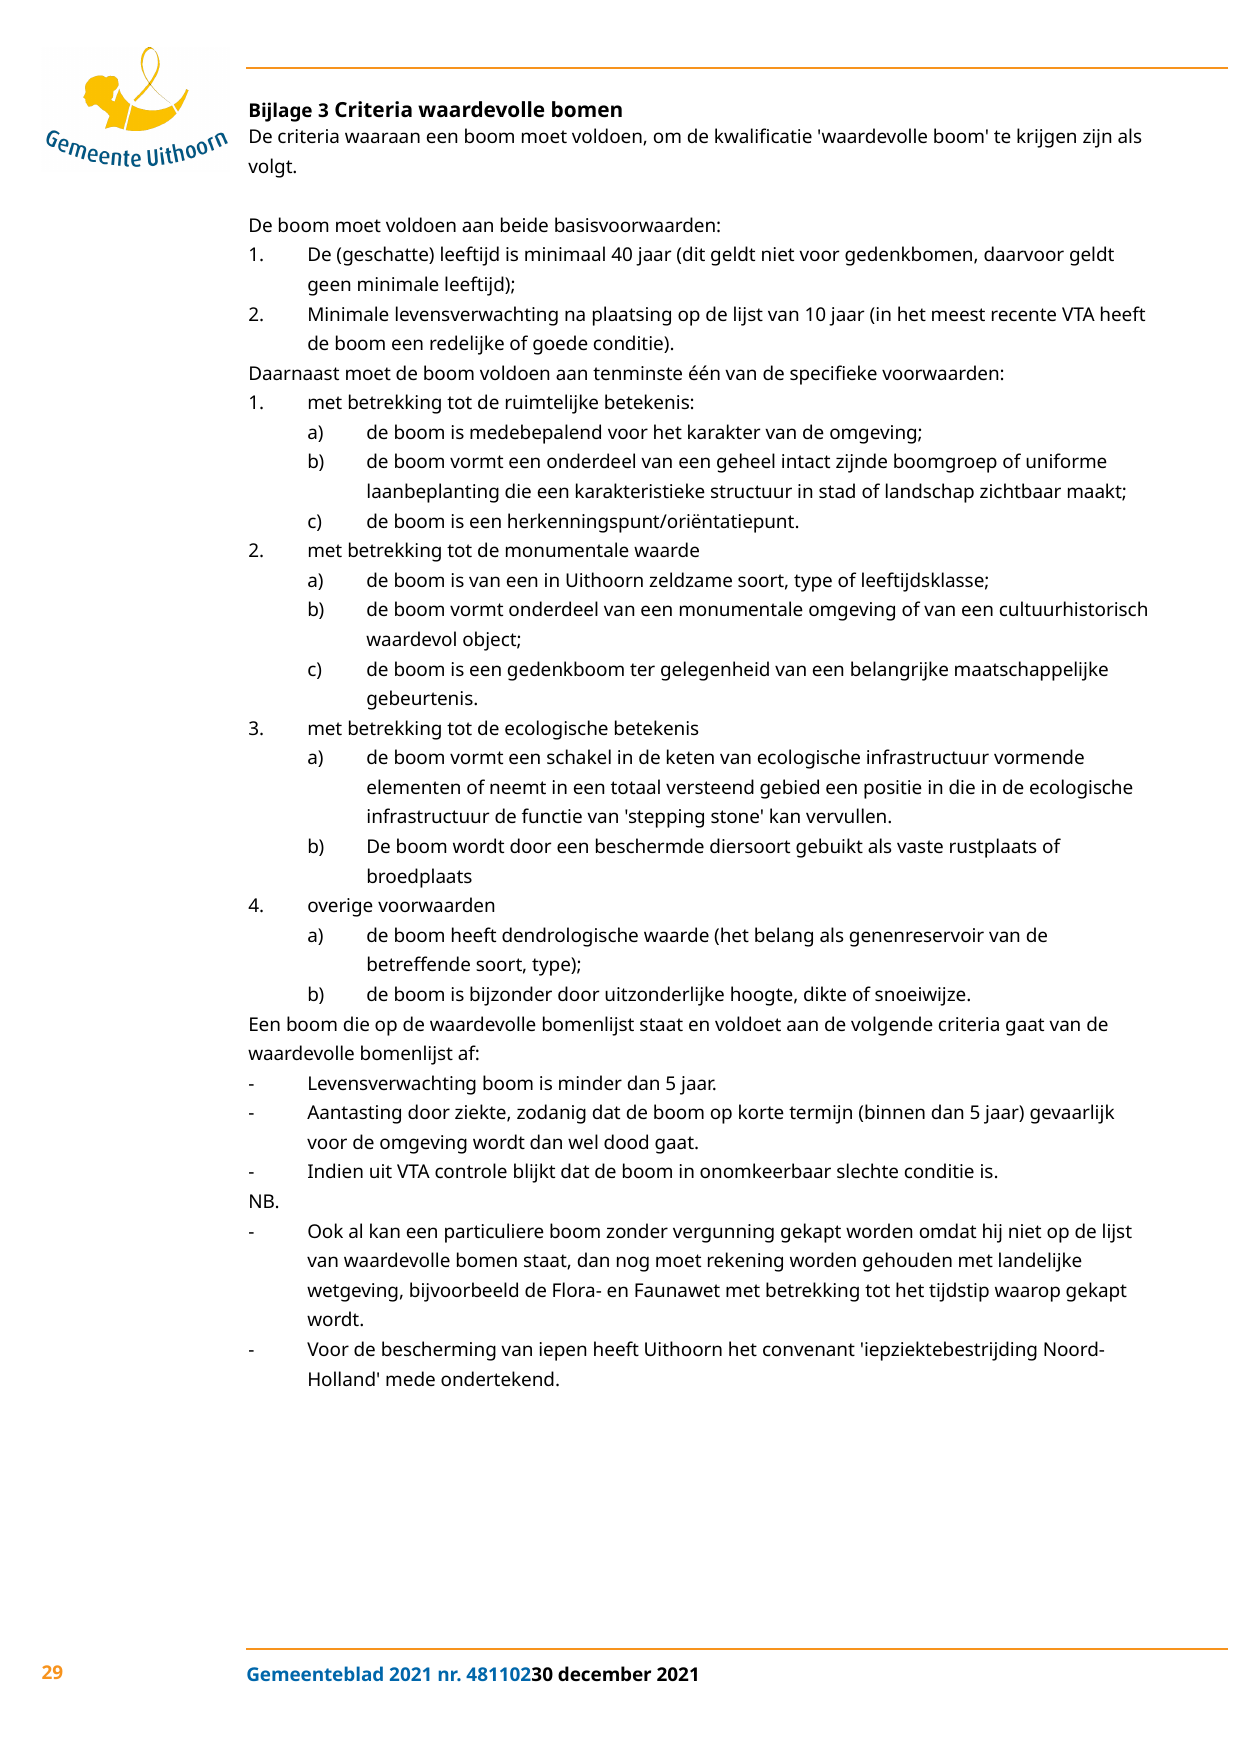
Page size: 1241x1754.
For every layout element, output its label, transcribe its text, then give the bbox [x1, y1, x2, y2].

list Minimale levensverwachting na plaatsing op de lijst van 10 jaar (in het meest recente VTA heeft de boom een redelijke of goede conditie). [248, 301, 1152, 356]
list de boom is medebepalend voor het karakter van de omgeving; [307, 419, 1152, 445]
list Voor de bescherming van iepen heeft Uithoorn het convenant 'iepziektebestrijding Noord-Holland' mede ondertekend. [248, 1336, 1152, 1392]
list Aantasting door ziekte, zodanig dat de boom op korte termijn (binnen dan 5 jaar) gevaarlijk voor de omgeving wordt dan wel dood gaat. [248, 1099, 1152, 1155]
list de boom is bijzonder door uitzonderlijke hoogte, dikte of snoeiwijze. [307, 981, 1152, 1007]
text Een boom die op de waardevolle bomenlijst staat en voldoet aan de volgende criteria gaat van de waardevolle bomenlijst af: [248, 1011, 1152, 1066]
list met betrekking tot de ruimtelijke betekenis: [248, 389, 1152, 415]
list Ook al kan een particuliere boom zonder vergunning gekapt worden omdat hij niet op de lijst van waardevolle bomen staat, dan nog moet rekening worden gehouden met landelijke wetgeving, bijvoorbeeld de Flora- en Faunawet met betrekking tot het tijdstip waarop gekapt wordt. [248, 1218, 1152, 1332]
text Daarnaast moet de boom voldoen aan tenminste één van de specifieke voorwaarden: [248, 360, 1152, 386]
text De boom moet voldoen aan beide basisvoorwaarden: [248, 212, 1152, 238]
list de boom vormt een schakel in de keten van ecologische infrastructuur vormende elementen of neemt in een totaal versteend gebied een positie in die in de ecologische infrastructuur de functie van 'stepping stone' kan vervullen. [307, 744, 1152, 829]
list Levensverwachting boom is minder dan 5 jaar. [248, 1070, 1152, 1096]
list de boom is van een in Uithoorn zeldzame soort, type of leeftijdsklasse; [307, 567, 1152, 593]
list De (geschatte) leeftijd is minimaal 40 jaar (dit geldt niet voor gedenkbomen, daarvoor geldt geen minimale leeftijd); [248, 242, 1152, 297]
list overige voorwaarden [248, 892, 1152, 918]
picture [41, 47, 231, 172]
text NB. [248, 1188, 1152, 1214]
list Indien uit VTA controle blijkt dat de boom in onomkeerbaar slechte conditie is. [248, 1159, 1152, 1184]
list De boom wordt door een beschermde diersoort gebuikt als vaste rustplaats of broedplaats [307, 833, 1152, 889]
list de boom vormt onderdeel van een monumentale omgeving of van een cultuurhistorisch waardevol object; [307, 597, 1152, 652]
list de boom is een gedenkboom ter gelegenheid van een belangrijke maatschappelijke gebeurtenis. [307, 656, 1152, 711]
list met betrekking tot de ecologische betekenis [248, 715, 1152, 741]
list de boom vormt een onderdeel van een geheel intact zijnde boomgroep of uniforme laanbeplanting die een karakteristieke structuur in stad of landschap zichtbaar maakt; [307, 449, 1152, 504]
list de boom is een herkenningspunt/oriëntatiepunt. [307, 508, 1152, 534]
text De criteria waaraan een boom moet voldoen, om de kwalificatie 'waardevolle boom' te krijgen zijn als volgt. [248, 123, 1152, 179]
list met betrekking tot de monumentale waarde [248, 537, 1152, 563]
list de boom heeft dendrologische waarde (het belang als genenreservoir van de betreffende soort, type); [307, 922, 1152, 977]
text Bijlage 3 Criteria waardevolle bomen [248, 95, 1152, 123]
